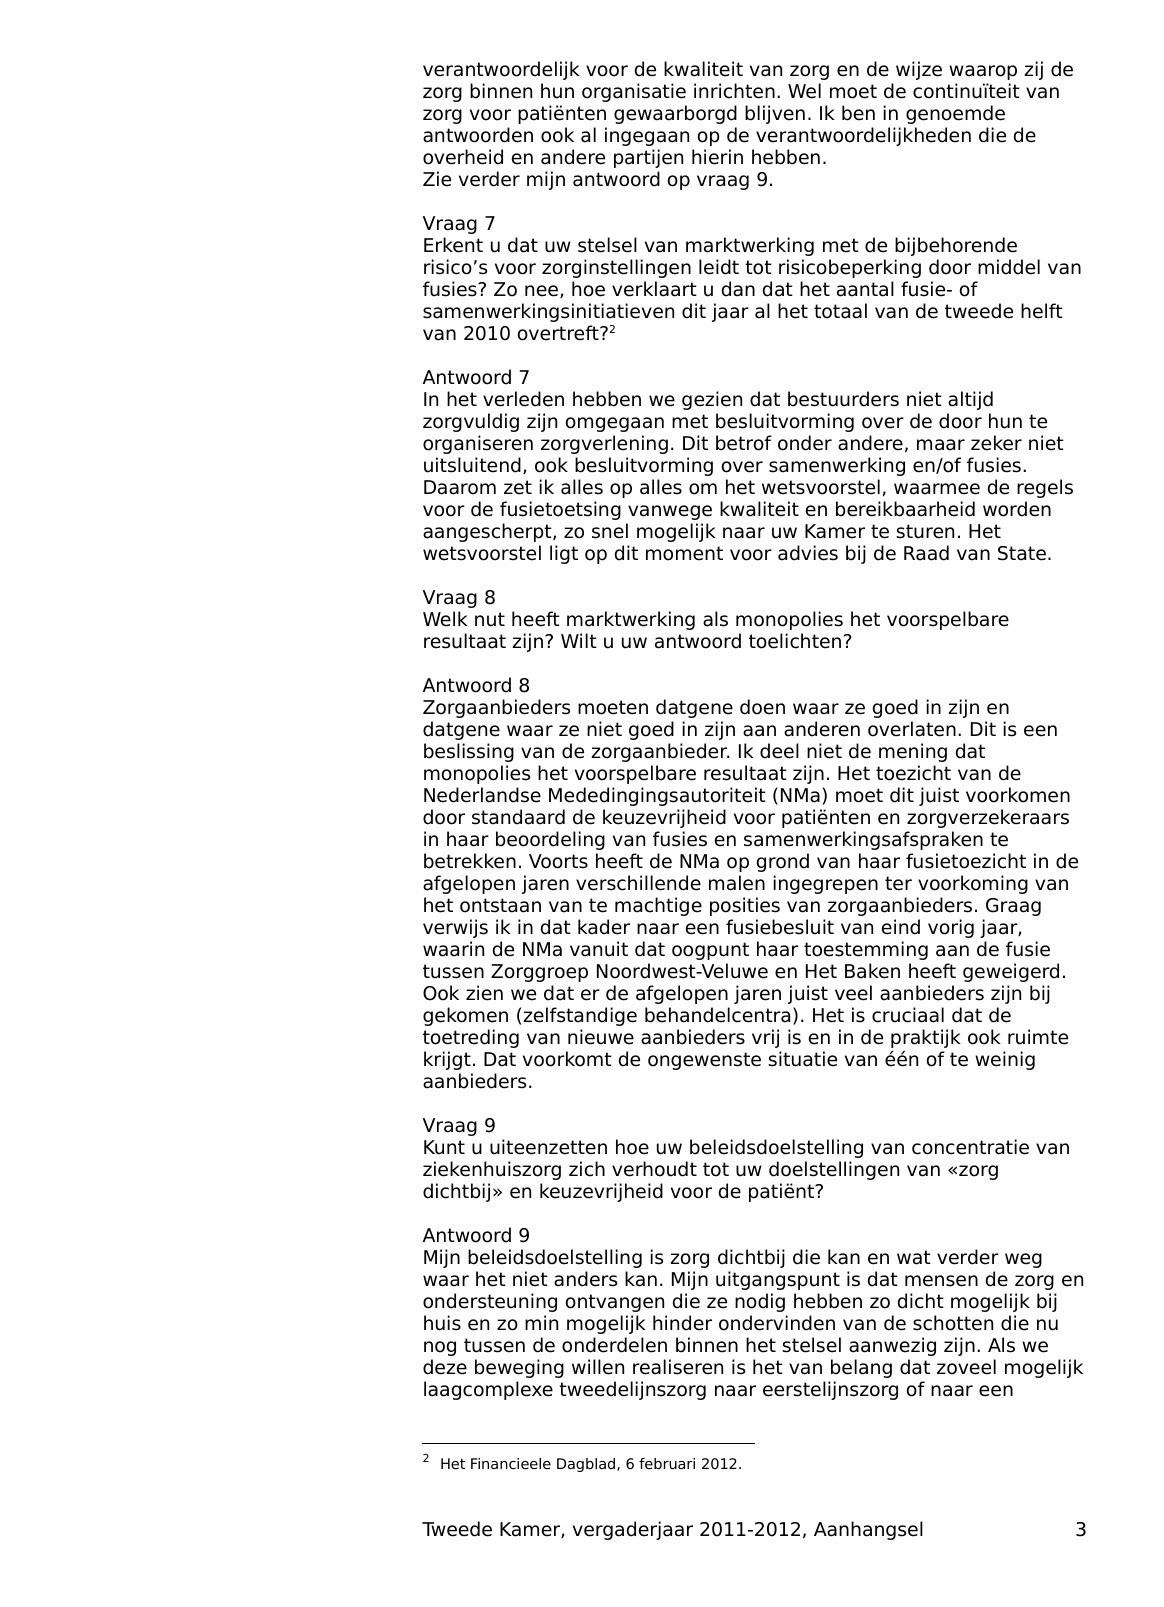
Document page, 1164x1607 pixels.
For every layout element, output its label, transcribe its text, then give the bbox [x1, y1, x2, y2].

text verantwoordelijk voor de kwaliteit van zorg en de wijze waarop zij de zorg binnen hun organisatie inrichten. Wel moet de continuïteit van zorg voor patiënten gewaarborgd blijven. Ik ben in genoemde antwoorden ook al ingegaan op de verantwoordelijkheden die de overheid en andere partijen hierin hebben. [422, 59, 1087, 169]
text Erkent u dat uw stelsel van marktwerking met de bijbehorende risico’s voor zorginstellingen leidt tot risicobeperking door middel van fusies? Zo nee, hoe verklaart u dan dat het aantal fusie- of samenwerkingsinitiatieven dit jaar al het totaal van de tweede helft van 2010 overtreft? [422, 235, 1087, 345]
text Kunt u uiteenzetten hoe uw beleidsdoelstelling van concentratie van ziekenhuiszorg zich verhoudt tot uw doelstellingen van «zorg dichtbij» en keuzevrijheid voor de patiënt? [422, 1137, 1087, 1203]
text Antwoord 9 [422, 1225, 1087, 1247]
text Vraag 7 [422, 213, 1087, 235]
text Het Financieele Dagblad, 6 februari 2012. [422, 1452, 1087, 1474]
text Zie verder mijn antwoord op vraag 9. [422, 169, 1087, 191]
text Ook zien we dat er de afgelopen jaren juist veel aanbieders zijn bij gekomen (zelfstandige behandelcentra). Het is cruciaal dat de toetreding van nieuwe aanbieders vrij is en in de praktijk ook ruimte krijgt. Dat voorkomt de ongewenste situatie van één of te weinig aanbieders. [422, 983, 1087, 1093]
text Vraag 9 [422, 1115, 1087, 1137]
text Zorgaanbieders moeten datgene doen waar ze goed in zijn en datgene waar ze niet goed in zijn aan anderen overlaten. Dit is een beslissing van de zorgaanbieder. Ik deel niet de mening dat monopolies het voorspelbare resultaat zijn. Het toezicht van de Nederlandse Mededingingsautoriteit (NMa) moet dit juist voorkomen door standaard de keuzevrijheid voor patiënten en zorgverzekeraars in haar beoordeling van fusies en samenwerkingsafspraken te betrekken. Voorts heeft de NMa op grond van haar fusietoezicht in de afgelopen jaren verschillende malen ingegrepen ter voorkoming van het ontstaan van te machtige posities van zorgaanbieders. Graag verwijs ik in dat kader naar een fusiebesluit van eind vorig jaar, waarin de NMa vanuit dat oogpunt haar toestemming aan de fusie tussen Zorggroep Noordwest-Veluwe en Het Baken heeft geweigerd. [422, 697, 1087, 983]
text Welk nut heeft marktwerking als monopolies het voorspelbare resultaat zijn? Wilt u uw antwoord toelichten? [422, 609, 1087, 653]
text Antwoord 8 [422, 675, 1087, 697]
text Vraag 8 [422, 587, 1087, 609]
text Mijn beleidsdoelstelling is zorg dichtbij die kan en wat verder weg waar het niet anders kan. Mijn uitgangspunt is dat mensen de zorg en ondersteuning ontvangen die ze nodig hebben zo dicht mogelijk bij huis en zo min mogelijk hinder ondervinden van de schotten die nu nog tussen de onderdelen binnen het stelsel aanwezig zijn. Als we deze beweging willen realiseren is het van belang dat zoveel mogelijk laagcomplexe tweedelijnszorg naar eerstelijnszorg of naar een [422, 1247, 1087, 1401]
text Antwoord 7 [422, 367, 1087, 389]
text In het verleden hebben we gezien dat bestuurders niet altijd zorgvuldig zijn omgegaan met besluitvorming over de door hun te organiseren zorgverlening. Dit betrof onder andere, maar zeker niet uitsluitend, ook besluitvorming over samenwerking en/of fusies. Daarom zet ik alles op alles om het wetsvoorstel, waarmee de regels voor de fusietoetsing vanwege kwaliteit en bereikbaarheid worden aangescherpt, zo snel mogelijk naar uw Kamer te sturen. Het wetsvoorstel ligt op dit moment voor advies bij de Raad van State. [422, 389, 1087, 565]
